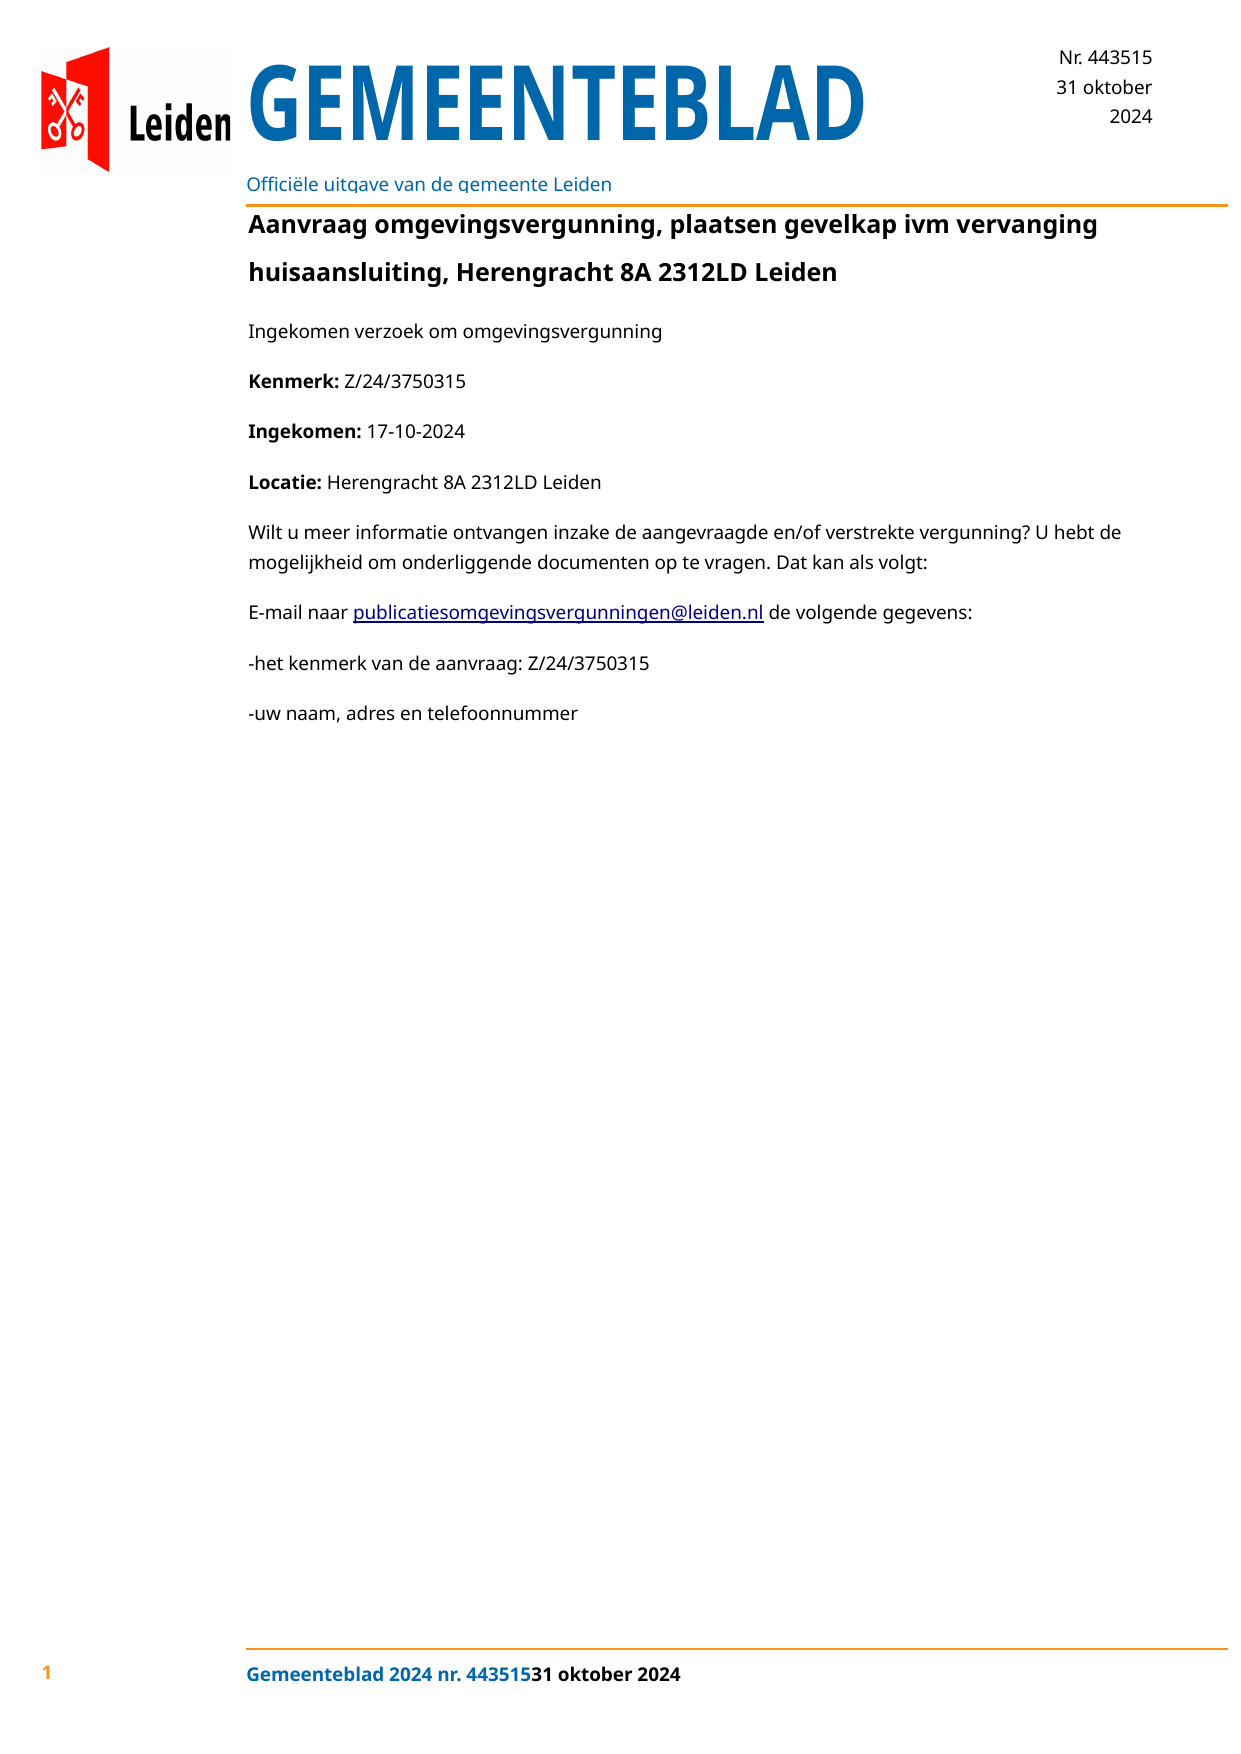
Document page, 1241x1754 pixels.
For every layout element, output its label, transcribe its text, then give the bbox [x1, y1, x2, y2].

text Aanvraag omgevingsvergunning, plaatsen gevelkap ivm vervanging huisaansluiting, Herengracht 8A 2312LD Leiden [248, 207, 1152, 288]
text E-mail naar publicatiesomgevingsvergunningen@leiden.nl de volgende gegevens: [248, 599, 1152, 625]
text Kenmerk: Z/24/3750315 [248, 368, 1152, 394]
text -uw naam, adres en telefoonnummer [248, 700, 1152, 726]
text Ingekomen verzoek om omgevingsvergunning [248, 318, 1152, 344]
text Ingekomen: 17-10-2024 [248, 419, 1152, 444]
text -het kenmerk van de aanvraag: Z/24/3750315 [248, 650, 1152, 676]
text Wilt u meer informatie ontvangen inzake de aangevraagde en/of verstrekte vergunning? U hebt de mogelijkheid om onderliggende documenten op te vragen. Dat kan als volgt: [248, 519, 1152, 575]
text Locatie: Herengracht 8A 2312LD Leiden [248, 469, 1152, 495]
picture [41, 47, 231, 172]
